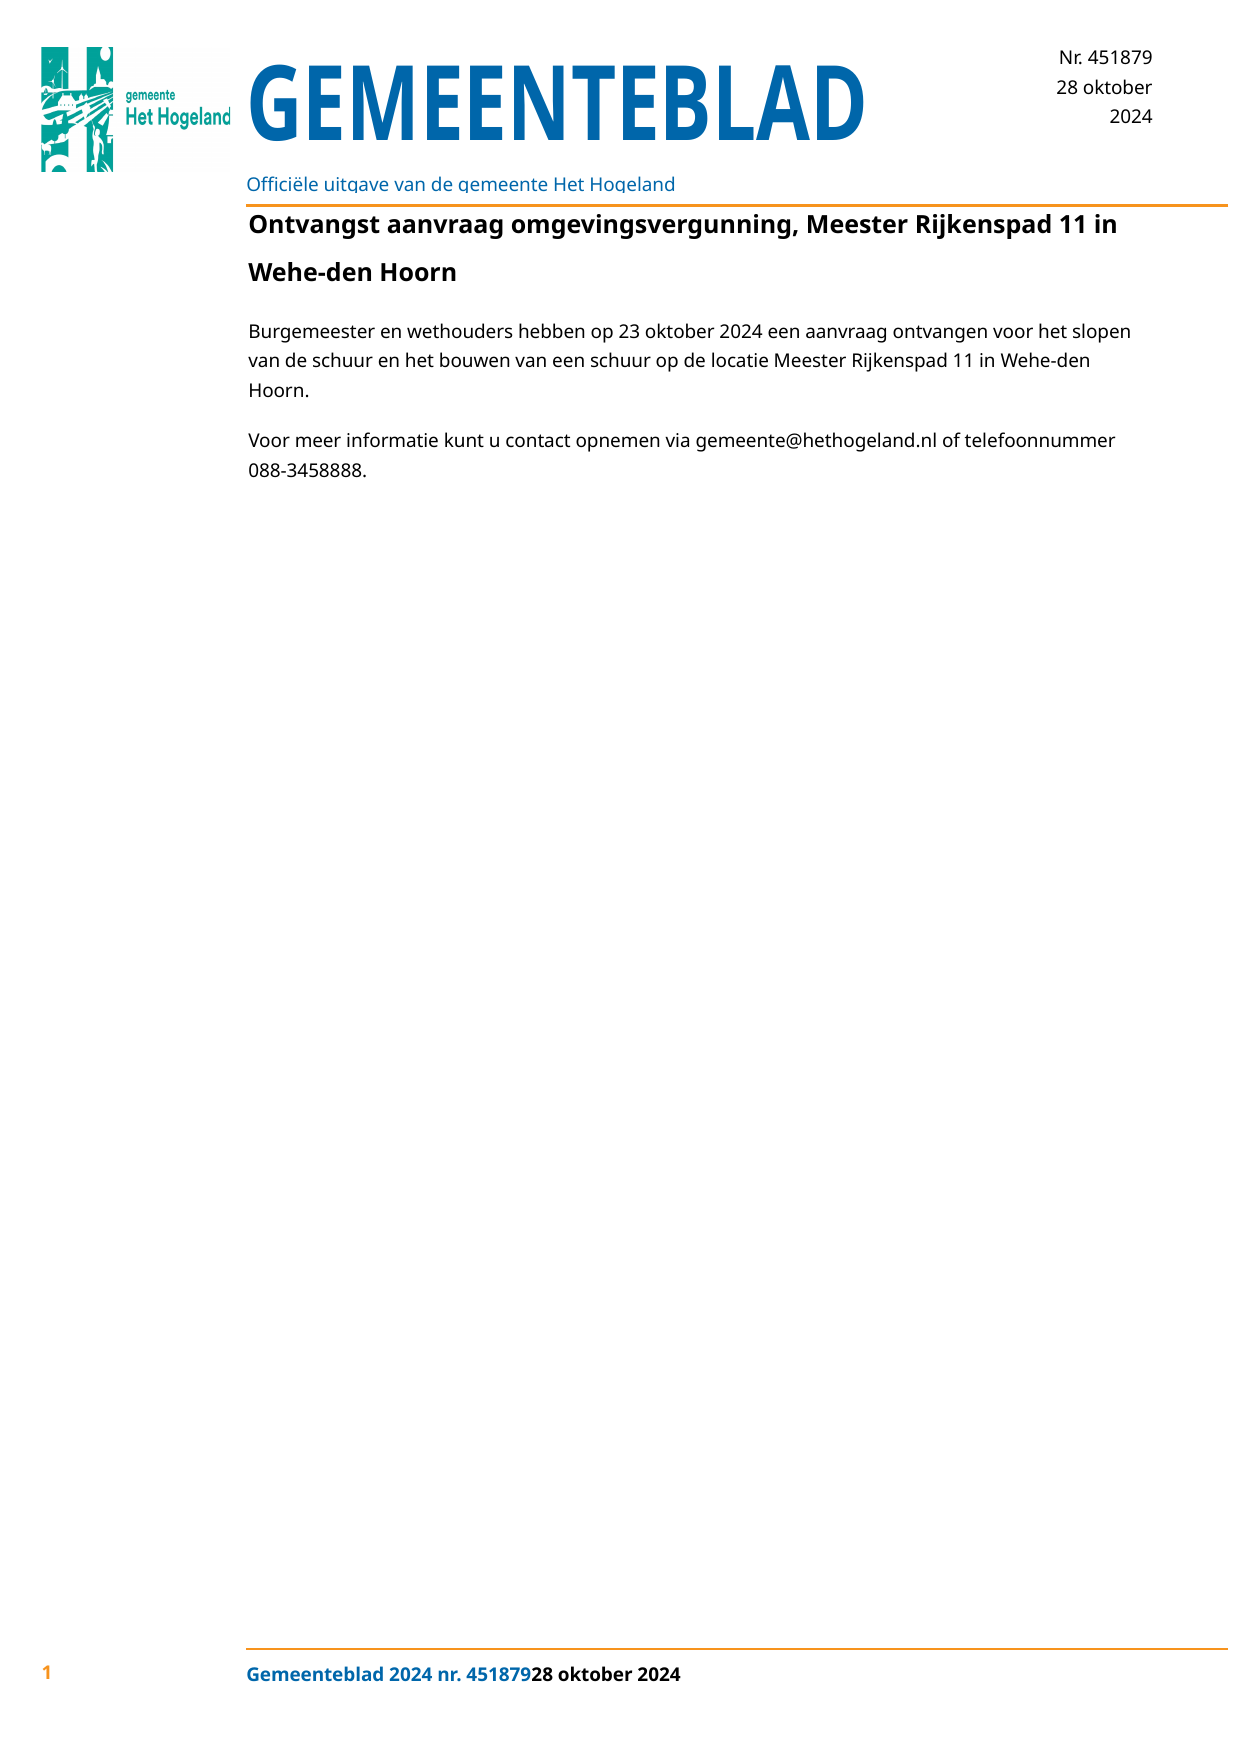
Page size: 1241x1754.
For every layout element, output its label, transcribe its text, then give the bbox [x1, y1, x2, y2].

picture [41, 47, 231, 172]
text Ontvangst aanvraag omgevingsvergunning, Meester Rijkenspad 11 in Wehe-den Hoorn [248, 207, 1152, 288]
text Voor meer informatie kunt u contact opnemen via gemeente@hethogeland.nl of telefoonnummer 088-3458888. [248, 427, 1152, 483]
text Burgemeester en wethouders hebben op 23 oktober 2024 een aanvraag ontvangen voor het slopen van de schuur en het bouwen van een schuur op de locatie Meester Rijkenspad 11 in Wehe-den Hoorn. [248, 318, 1152, 403]
